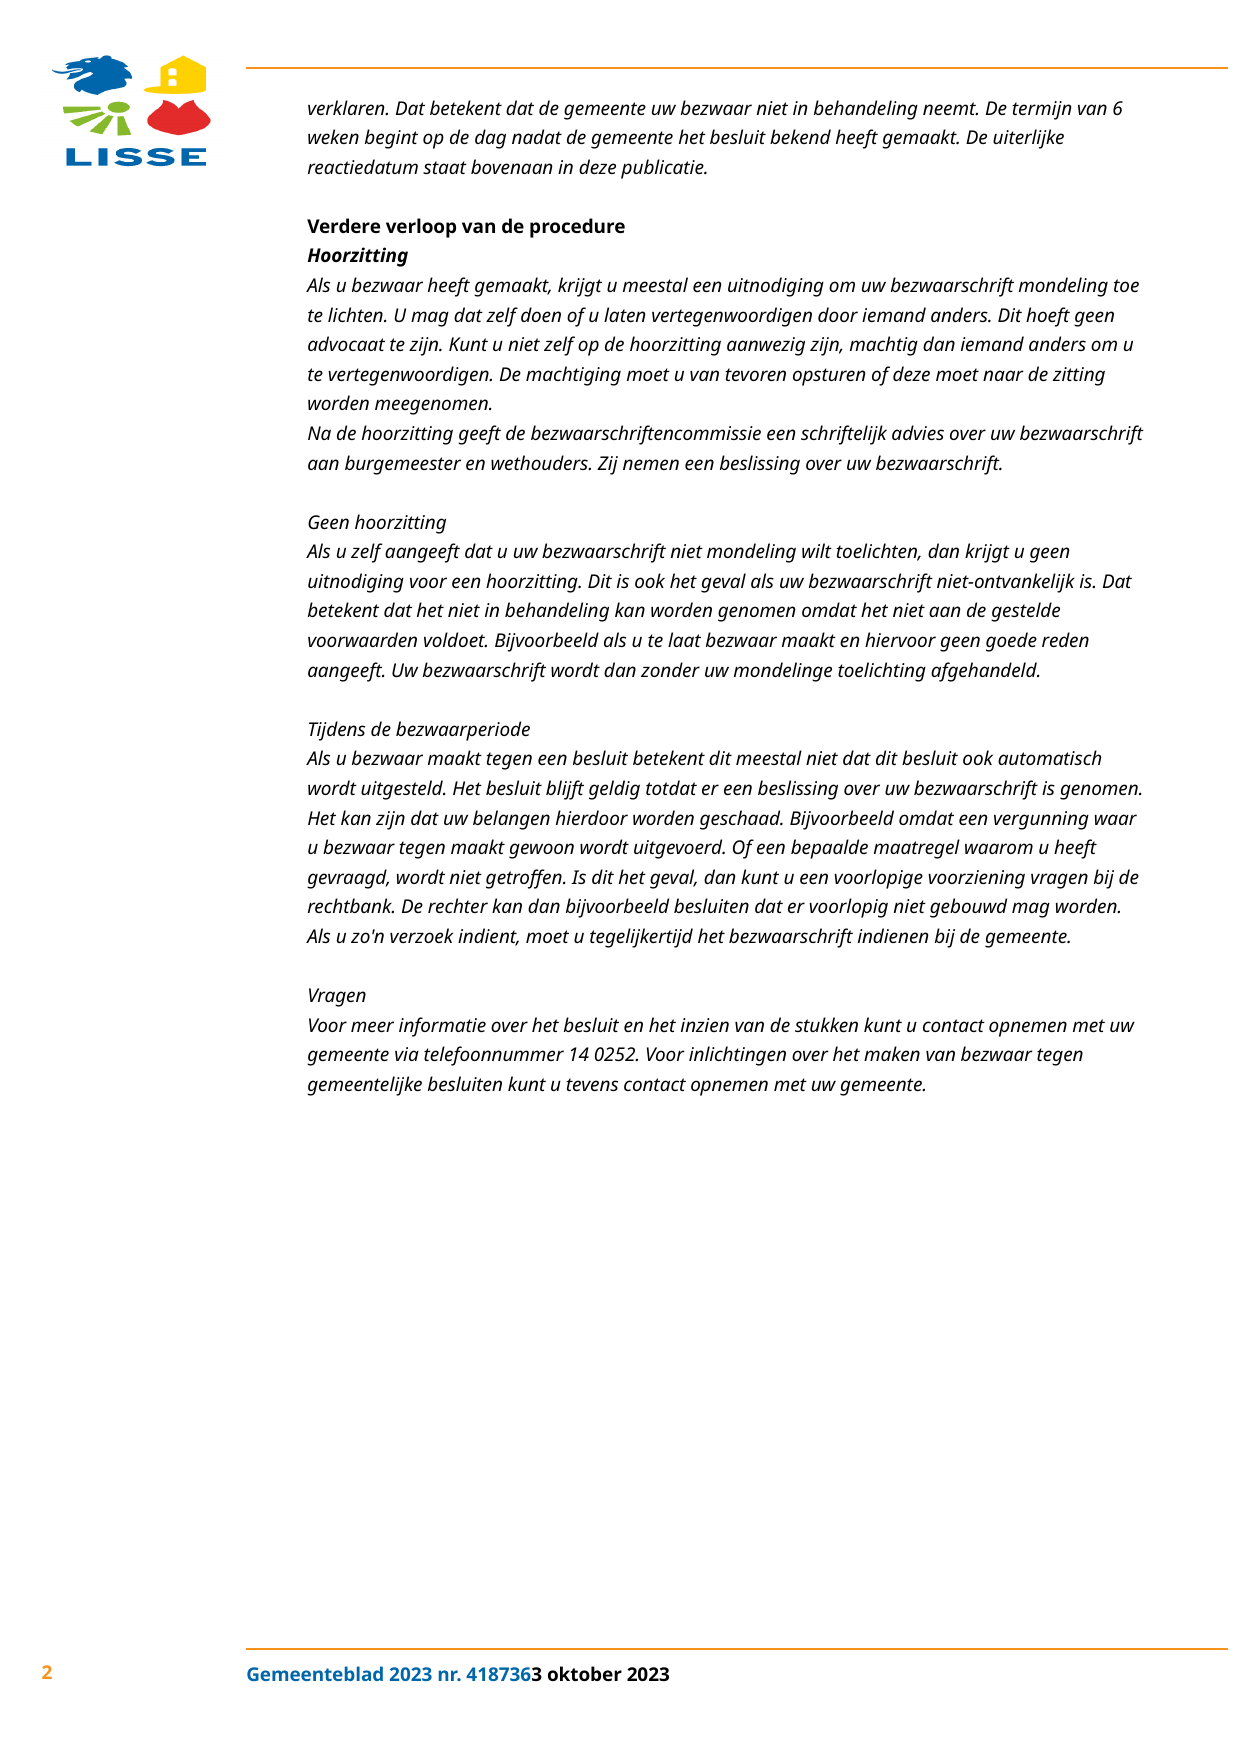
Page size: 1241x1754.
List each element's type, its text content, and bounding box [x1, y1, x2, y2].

list Na de hoorzitting geeft de bezwaarschriftencommissie een schriftelijk advies over uw bezwaarschrift aan burgemeester en wethouders. Zij nemen een beslissing over uw bezwaarschrift. [248, 420, 1152, 476]
picture [41, 47, 231, 172]
list Als u bezwaar maakt tegen een besluit betekent dit meestal niet dat dit besluit ook automatisch wordt uitgesteld. Het besluit blijft geldig totdat er een beslissing over uw bezwaarschrift is genomen. Het kan zijn dat uw belangen hierdoor worden geschaad. Bijvoorbeeld omdat een vergunning waar u bezwaar tegen maakt gewoon wordt uitgevoerd. Of een bepaalde maatregel waarom u heeft gevraagd, wordt niet getroffen. Is dit het geval, dan kunt u een voorlopige voorziening vragen bij de rechtbank. De rechter kan dan bijvoorbeeld besluiten dat er voorlopig niet gebouwd mag worden. Als u zo'n verzoek indient, moet u tegelijkertijd het bezwaarschrift indienen bij de gemeente. [248, 746, 1152, 949]
list Verdere verloop van de procedure [248, 213, 1152, 239]
list Vragen [248, 982, 1152, 1008]
list Hoorzitting [248, 243, 1152, 268]
list Als u bezwaar heeft gemaakt, krijgt u meestal een uitnodiging om uw bezwaarschrift mondeling toe te lichten. U mag dat zelf doen of u laten vertegenwoordigen door iemand anders. Dit hoeft geen advocaat te zijn. Kunt u niet zelf op de hoorzitting aanwezig zijn, machtig dan iemand anders om u te vertegenwoordigen. De machtiging moet u van tevoren opsturen of deze moet naar de zitting worden meegenomen. [248, 272, 1152, 416]
list Als u zelf aangeeft dat u uw bezwaarschrift niet mondeling wilt toelichten, dan krijgt u geen uitnodiging voor een hoorzitting. Dit is ook het geval als uw bezwaarschrift niet-ontvankelijk is. Dat betekent dat het niet in behandeling kan worden genomen omdat het niet aan de gestelde voorwaarden voldoet. Bijvoorbeeld als u te laat bezwaar maakt en hiervoor geen goede reden aangeeft. Uw bezwaarschrift wordt dan zonder uw mondelinge toelichting afgehandeld. [248, 538, 1152, 683]
list Voor meer informatie over het besluit en het inzien van de stukken kunt u contact opnemen met uw gemeente via telefoonnummer 14 0252. Voor inlichtingen over het maken van bezwaar tegen gemeentelijke besluiten kunt u tevens contact opnemen met uw gemeente. [248, 1012, 1152, 1097]
list Geen hoorzitting [248, 509, 1152, 535]
list Tijdens de bezwaarperiode [248, 716, 1152, 742]
list verklaren. Dat betekent dat de gemeente uw bezwaar niet in behandeling neemt. De termijn van 6 weken begint op de dag nadat de gemeente het besluit bekend heeft gemaakt. De uiterlijke reactiedatum staat bovenaan in deze publicatie. [248, 95, 1152, 180]
